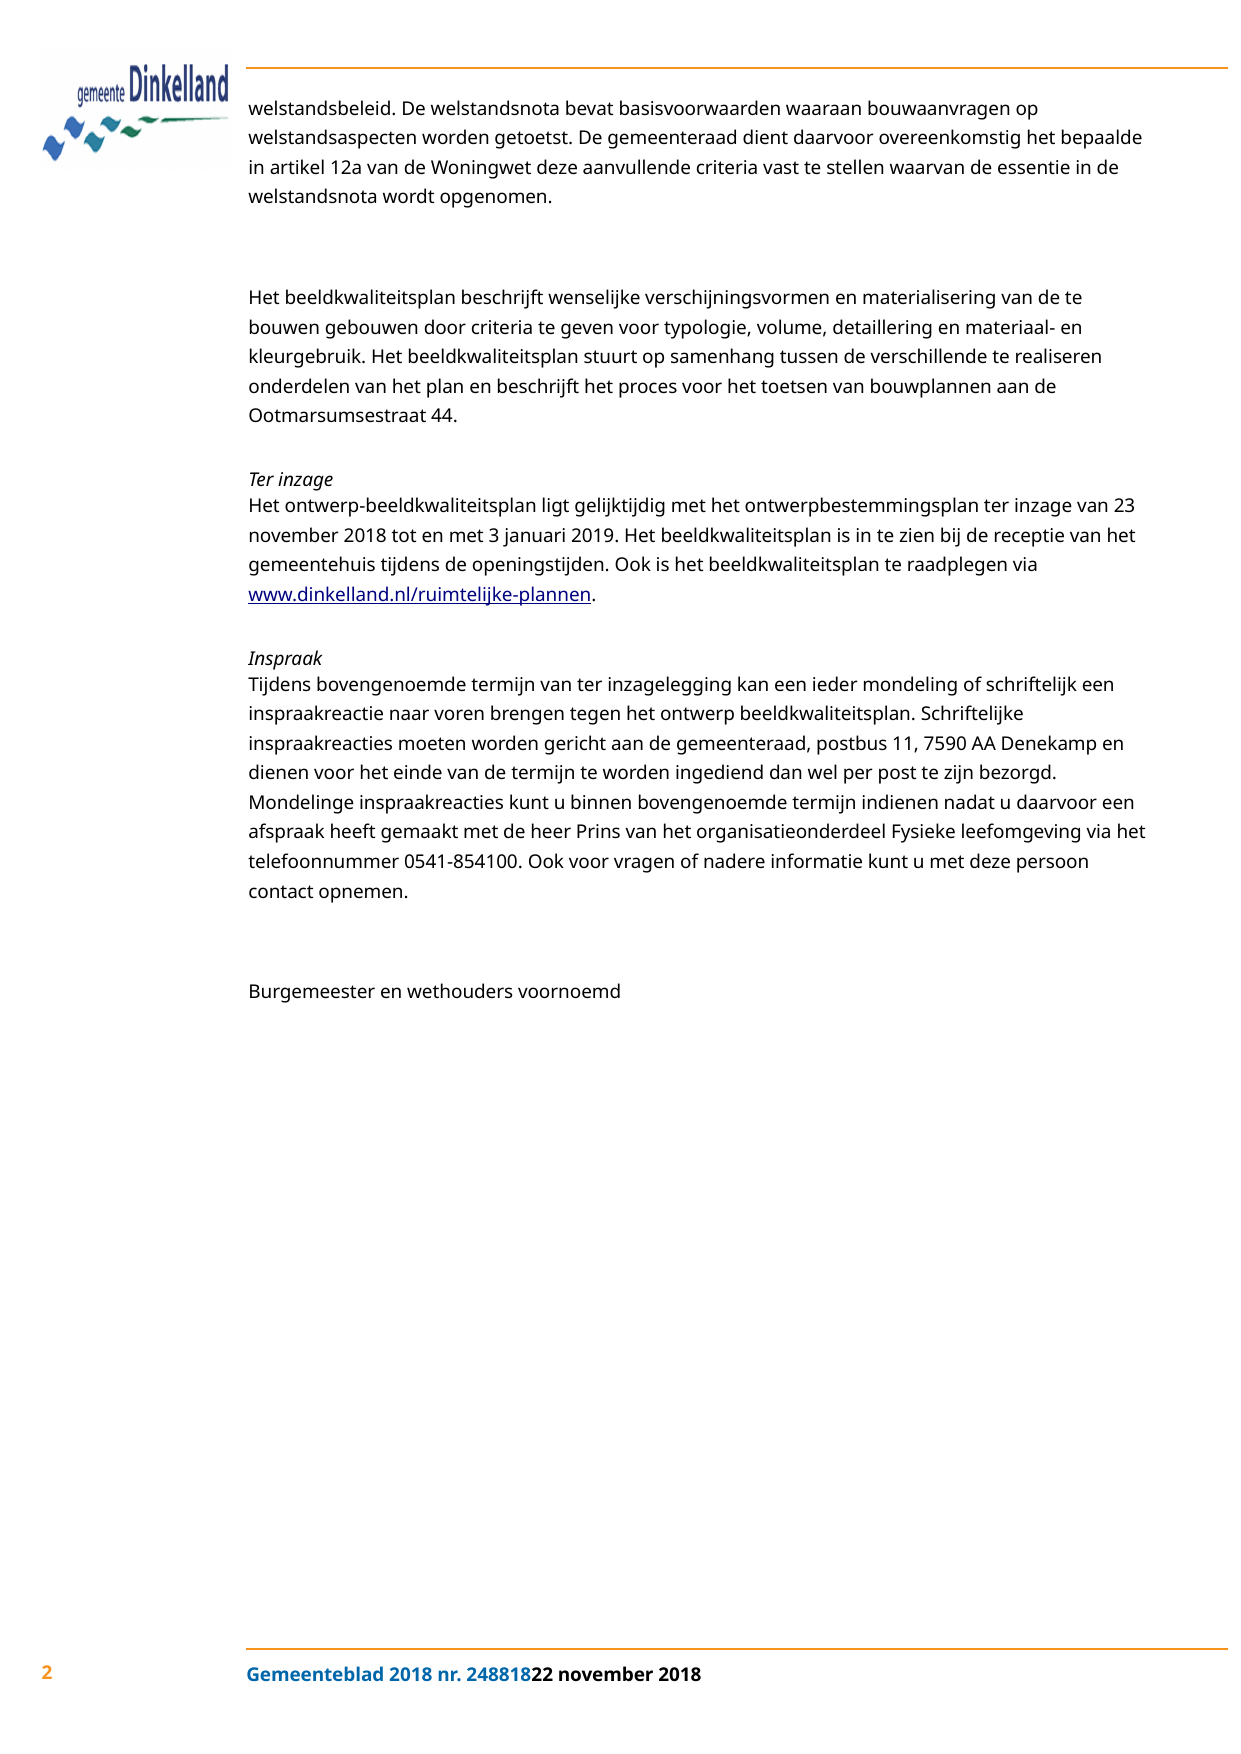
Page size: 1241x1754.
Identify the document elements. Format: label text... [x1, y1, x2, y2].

text welstandsbeleid. De welstandsnota bevat basisvoorwaarden waaraan bouwaanvragen op welstandsaspecten worden getoetst. De gemeenteraad dient daarvoor overeenkomstig het bepaalde in artikel 12a van de Woningwet deze aanvullende criteria vast te stellen waarvan de essentie in de welstandsnota wordt opgenomen. [248, 95, 1152, 209]
picture [41, 47, 231, 172]
text Burgemeester en wethouders voornoemd [248, 979, 1152, 1004]
text Het ontwerp-beeldkwaliteitsplan ligt gelijktijdig met het ontwerpbestemmingsplan ter inzage van 23 november 2018 tot en met 3 januari 2019. Het beeldkwaliteitsplan is in te zien bij de receptie van het gemeentehuis tijdens de openingstijden. Ook is het beeldkwaliteitsplan te raadplegen via www.dinkelland.nl/ruimtelijke-plannen. [248, 492, 1152, 607]
text Ter inzage [248, 467, 1152, 492]
text Tijdens bovengenoemde termijn van ter inzagelegging kan een ieder mondeling of schriftelijk een inspraakreactie naar voren brengen tegen het ontwerp beeldkwaliteitsplan. Schriftelijke inspraakreacties moeten worden gericht aan de gemeenteraad, postbus 11, 7590 AA Denekamp en dienen voor het einde van de termijn te worden ingediend dan wel per post te zijn bezorgd. Mondelinge inspraakreacties kunt u binnen bovengenoemde termijn indienen nadat u daarvoor een afspraak heeft gemaakt met de heer Prins van het organisatieonderdeel Fysieke leefomgeving via het telefoonnummer 0541-854100. Ook voor vragen of nadere informatie kunt u met deze persoon contact opnemen. [248, 671, 1152, 904]
text Inspraak [248, 645, 1152, 671]
text Het beeldkwaliteitsplan beschrijft wenselijke verschijningsvormen en materialisering van de te bouwen gebouwen door criteria te geven voor typologie, volume, detaillering en materiaal- en kleurgebruik. Het beeldkwaliteitsplan stuurt op samenhang tussen de verschillende te realiseren onderdelen van het plan en beschrijft het proces voor het toetsen van bouwplannen aan de Ootmarsumsestraat 44. [248, 284, 1152, 428]
